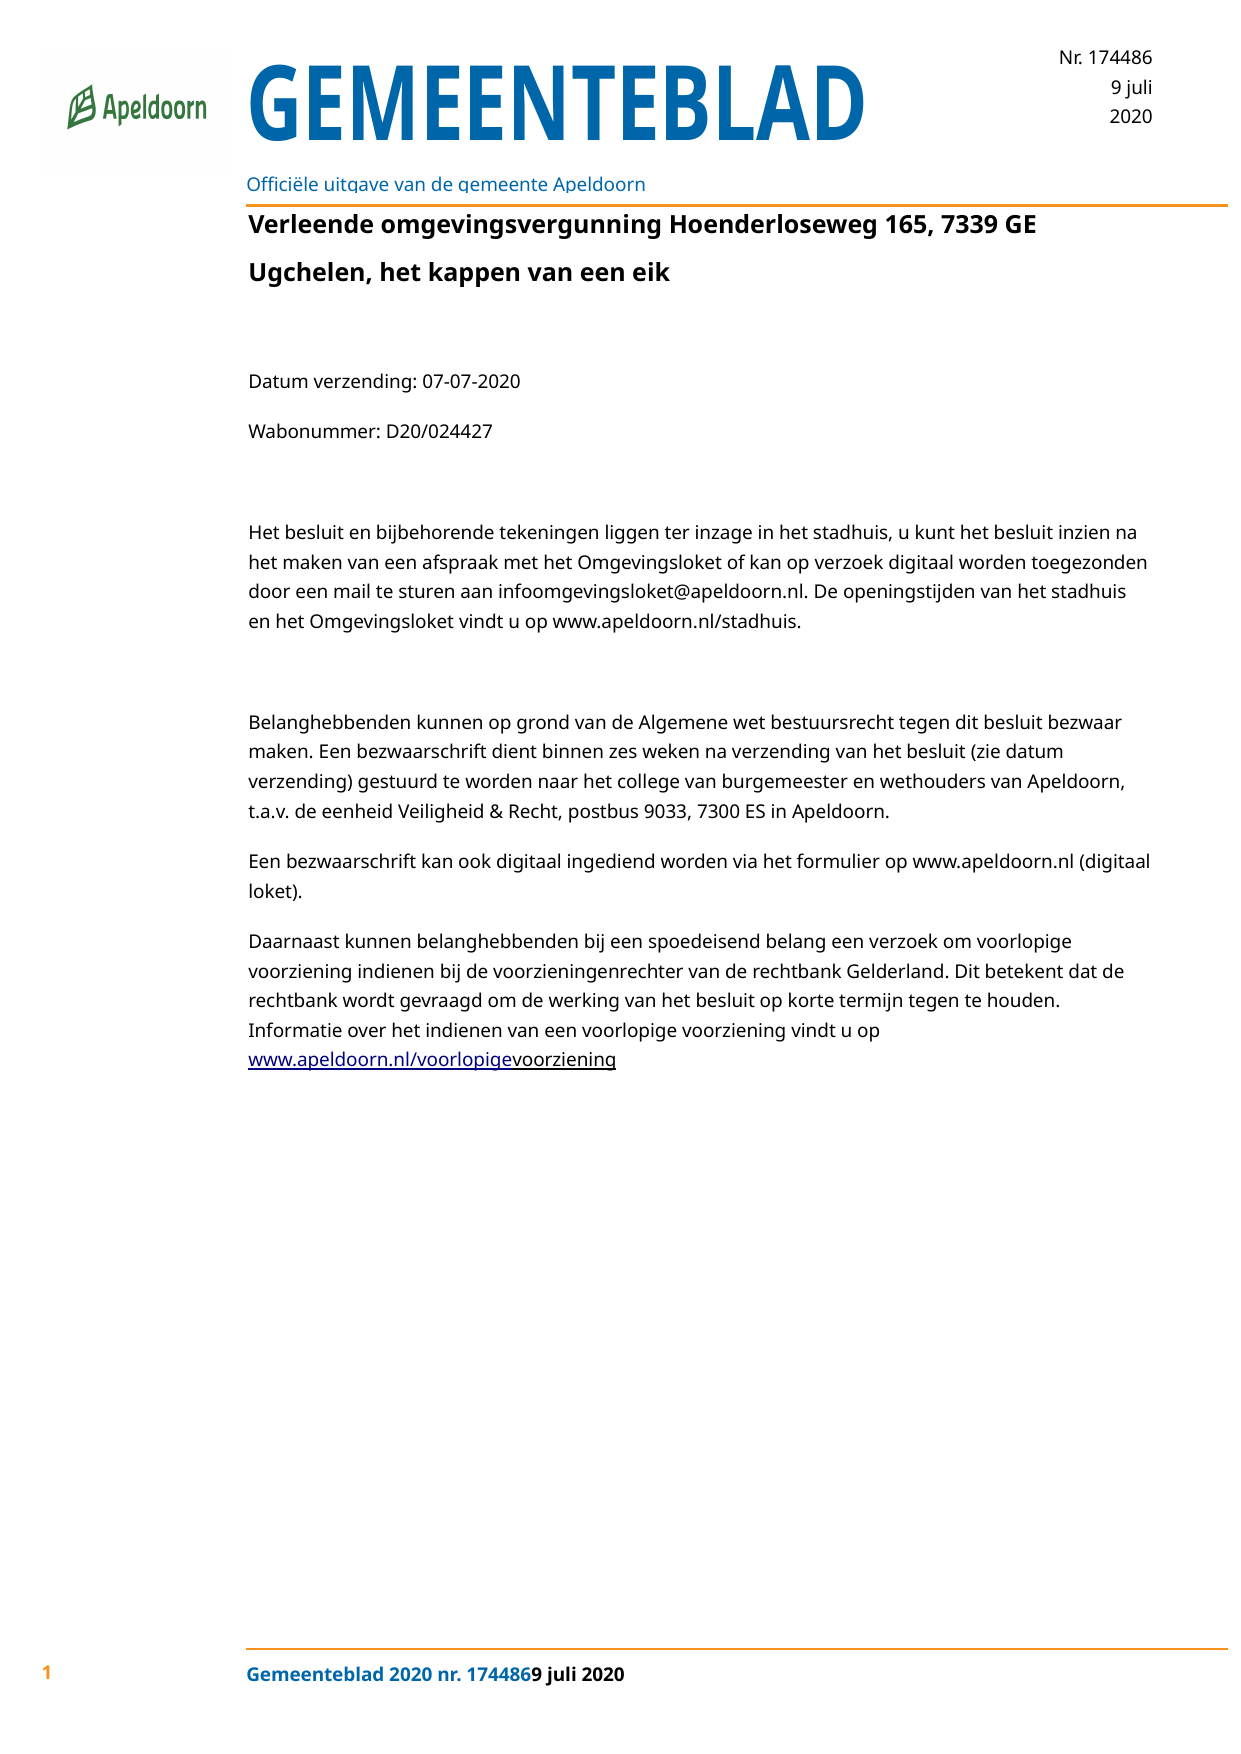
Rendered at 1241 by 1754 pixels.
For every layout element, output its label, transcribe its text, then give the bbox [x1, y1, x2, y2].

picture [41, 47, 231, 172]
text Datum verzending: 07-07-2020 [248, 368, 1152, 394]
text Belanghebbenden kunnen op grond van de Algemene wet bestuursrecht tegen dit besluit bezwaar maken. Een bezwaarschrift dient binnen zes weken na verzending van het besluit (zie datum verzending) gestuurd te worden naar het college van burgemeester en wethouders van Apeldoorn, t.a.v. de eenheid Veiligheid & Recht, postbus 9033, 7300 ES in Apeldoorn. [248, 709, 1152, 824]
text Wabonummer: D20/024427 [248, 419, 1152, 444]
text Het besluit en bijbehorende tekeningen liggen ter inzage in het stadhuis, u kunt het besluit inzien na het maken van een afspraak met het Omgevingsloket of kan op verzoek digitaal worden toegezonden door een mail te sturen aan infoomgevingsloket@apeldoorn.nl. De openingstijden van het stadhuis en het Omgevingsloket vindt u op www.apeldoorn.nl/stadhuis. [248, 519, 1152, 634]
text Daarnaast kunnen belanghebbenden bij een spoedeisend belang een verzoek om voorlopige voorziening indienen bij de voorzieningenrechter van de rechtbank Gelderland. Dit betekent dat de rechtbank wordt gevraagd om de werking van het besluit op korte termijn tegen te houden. Informatie over het indienen van een voorlopige voorziening vindt u op www.apeldoorn.nl/voorlopigevoorziening [248, 928, 1152, 1072]
text Een bezwaarschrift kan ook digitaal ingediend worden via het formulier op www.apeldoorn.nl (digitaal loket). [248, 848, 1152, 904]
text Verleende omgevingsvergunning Hoenderloseweg 165, 7339 GE Ugchelen, het kappen van een eik [248, 207, 1152, 288]
